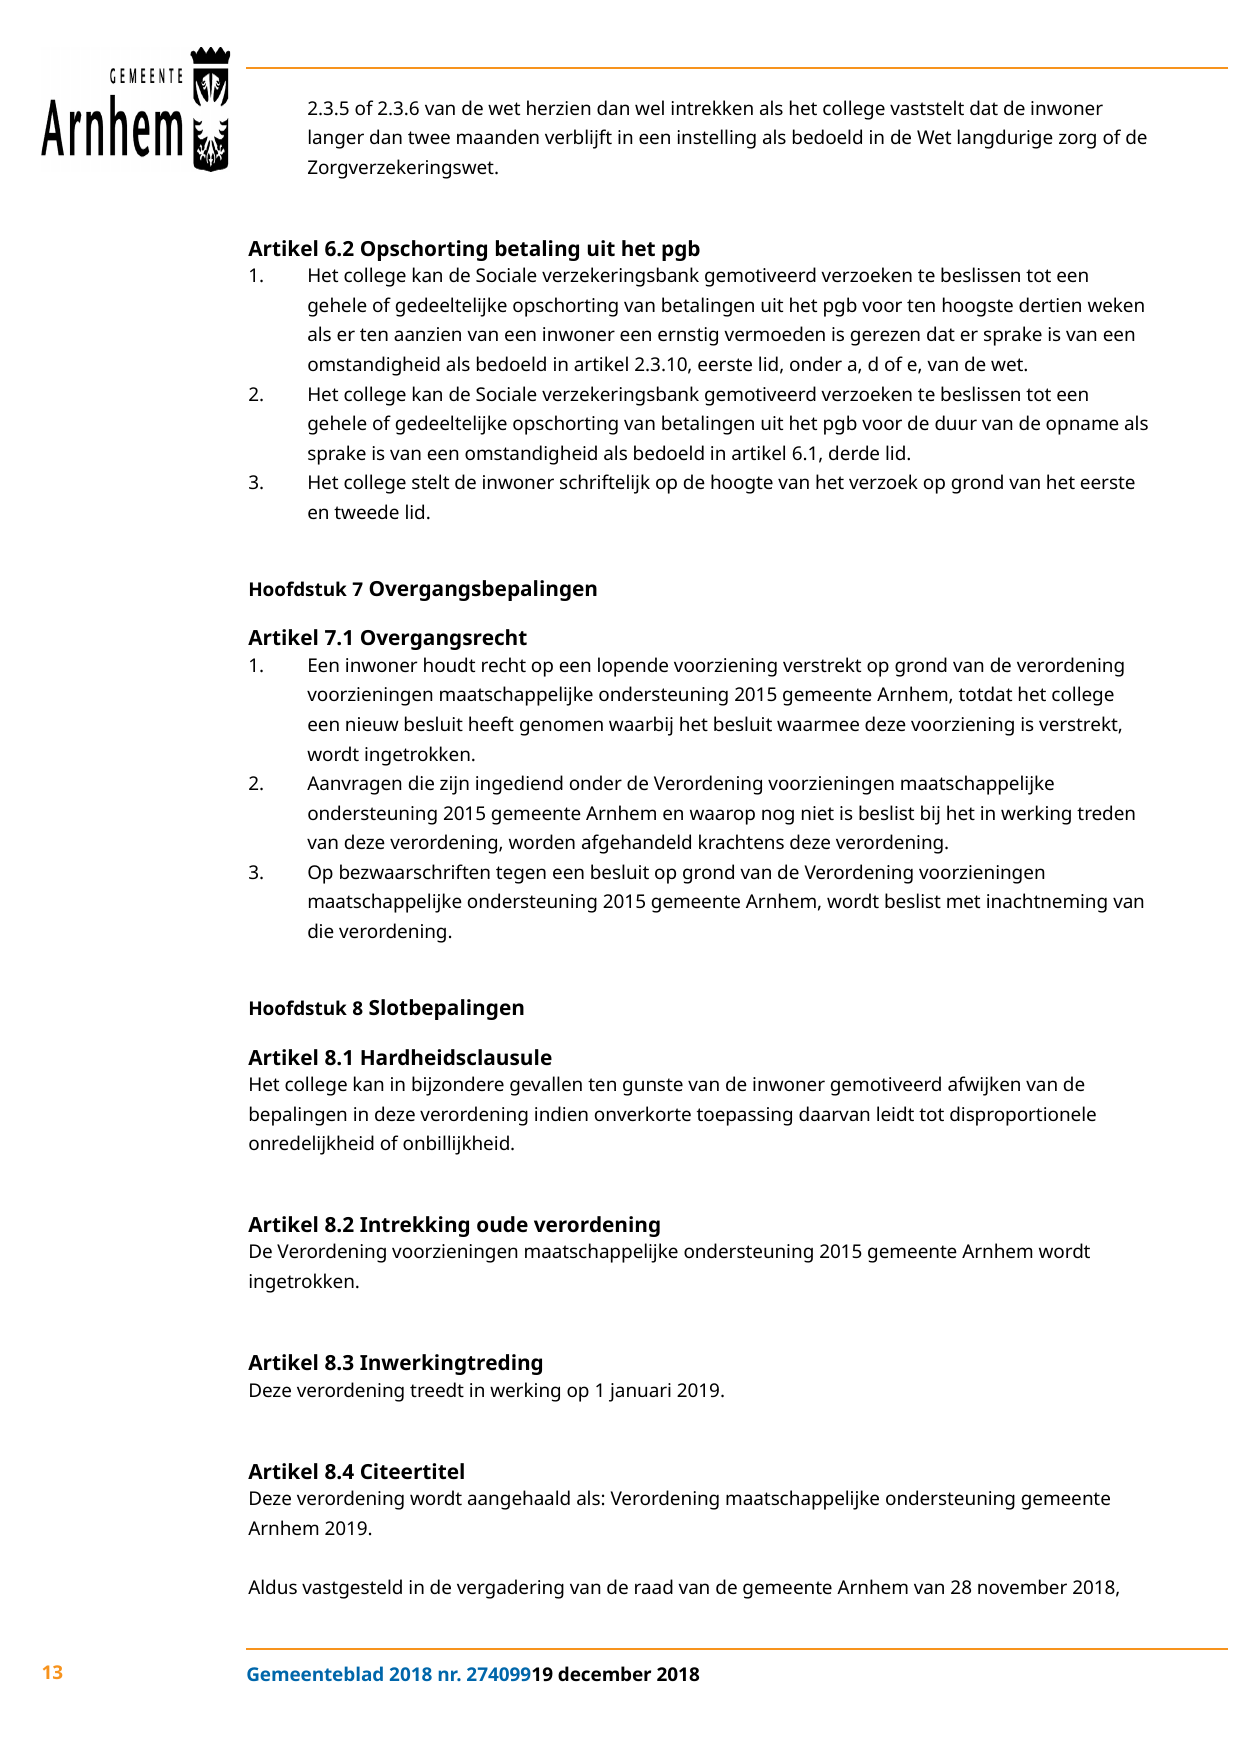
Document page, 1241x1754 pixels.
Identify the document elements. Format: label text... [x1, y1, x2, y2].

text Hoofdstuk 8 Slotbepalingen [248, 993, 1152, 1022]
text Artikel 8.2 Intrekking oude verordening [248, 1210, 1152, 1239]
list Het college kan de Sociale verzekeringsbank gemotiveerd verzoeken te beslissen tot een gehele of gedeeltelijke opschorting van betalingen uit het pgb voor ten hoogste dertien weken als er ten aanzien van een inwoner een ernstig vermoeden is gerezen dat er sprake is van een omstandigheid als bedoeld in artikel 2.3.10, eerste lid, onder a, d of e, van de wet. [248, 262, 1152, 377]
text Artikel 7.1 Overgangsrecht [248, 623, 1152, 652]
list 2.3.5 of 2.3.6 van de wet herzien dan wel intrekken als het college vaststelt dat de inwoner langer dan twee maanden verblijft in een instelling als bedoeld in de Wet langdurige zorg of de Zorgverzekeringswet. [248, 95, 1152, 180]
text Artikel 8.4 Citeertitel [248, 1457, 1152, 1485]
text Deze verordening treedt in werking op 1 januari 2019. [248, 1377, 1152, 1402]
picture [41, 47, 231, 172]
text Het college kan in bijzondere gevallen ten gunste van de inwoner gemotiveerd afwijken van de bepalingen in deze verordening indien onverkorte toepassing daarvan leidt tot disproportionele onredelijkheid of onbillijkheid. [248, 1071, 1152, 1156]
list Op bezwaarschriften tegen een besluit op grond van de Verordening voorzieningen maatschappelijke ondersteuning 2015 gemeente Arnhem, wordt beslist met inachtneming van die verordening. [248, 859, 1152, 944]
text Deze verordening wordt aangehaald als: Verordening maatschappelijke ondersteuning gemeente Arnhem 2019. [248, 1485, 1152, 1541]
list Het college kan de Sociale verzekeringsbank gemotiveerd verzoeken te beslissen tot een gehele of gedeeltelijke opschorting van betalingen uit het pgb voor de duur van de opname als sprake is van een omstandigheid als bedoeld in artikel 6.1, derde lid. [248, 381, 1152, 466]
text Artikel 6.2 Opschorting betaling uit het pgb [248, 234, 1152, 262]
list Aanvragen die zijn ingediend onder de Verordening voorzieningen maatschappelijke ondersteuning 2015 gemeente Arnhem en waarop nog niet is beslist bij het in werking treden van deze verordening, worden afgehandeld krachtens deze verordening. [248, 770, 1152, 855]
text Hoofdstuk 7 Overgangsbepalingen [248, 574, 1152, 603]
text De Verordening voorzieningen maatschappelijke ondersteuning 2015 gemeente Arnhem wordt ingetrokken. [248, 1239, 1152, 1294]
text Artikel 8.3 Inwerkingtreding [248, 1348, 1152, 1377]
list Een inwoner houdt recht op een lopende voorziening verstrekt op grond van de verordening voorzieningen maatschappelijke ondersteuning 2015 gemeente Arnhem, totdat het college een nieuw besluit heeft genomen waarbij het besluit waarmee deze voorziening is verstrekt, wordt ingetrokken. [248, 652, 1152, 766]
list Het college stelt de inwoner schriftelijk op de hoogte van het verzoek op grond van het eerste en tweede lid. [248, 469, 1152, 525]
text Aldus vastgesteld in de vergadering van de raad van de gemeente Arnhem van 28 november 2018, [248, 1574, 1152, 1600]
text Artikel 8.1 Hardheidsclausule [248, 1043, 1152, 1071]
